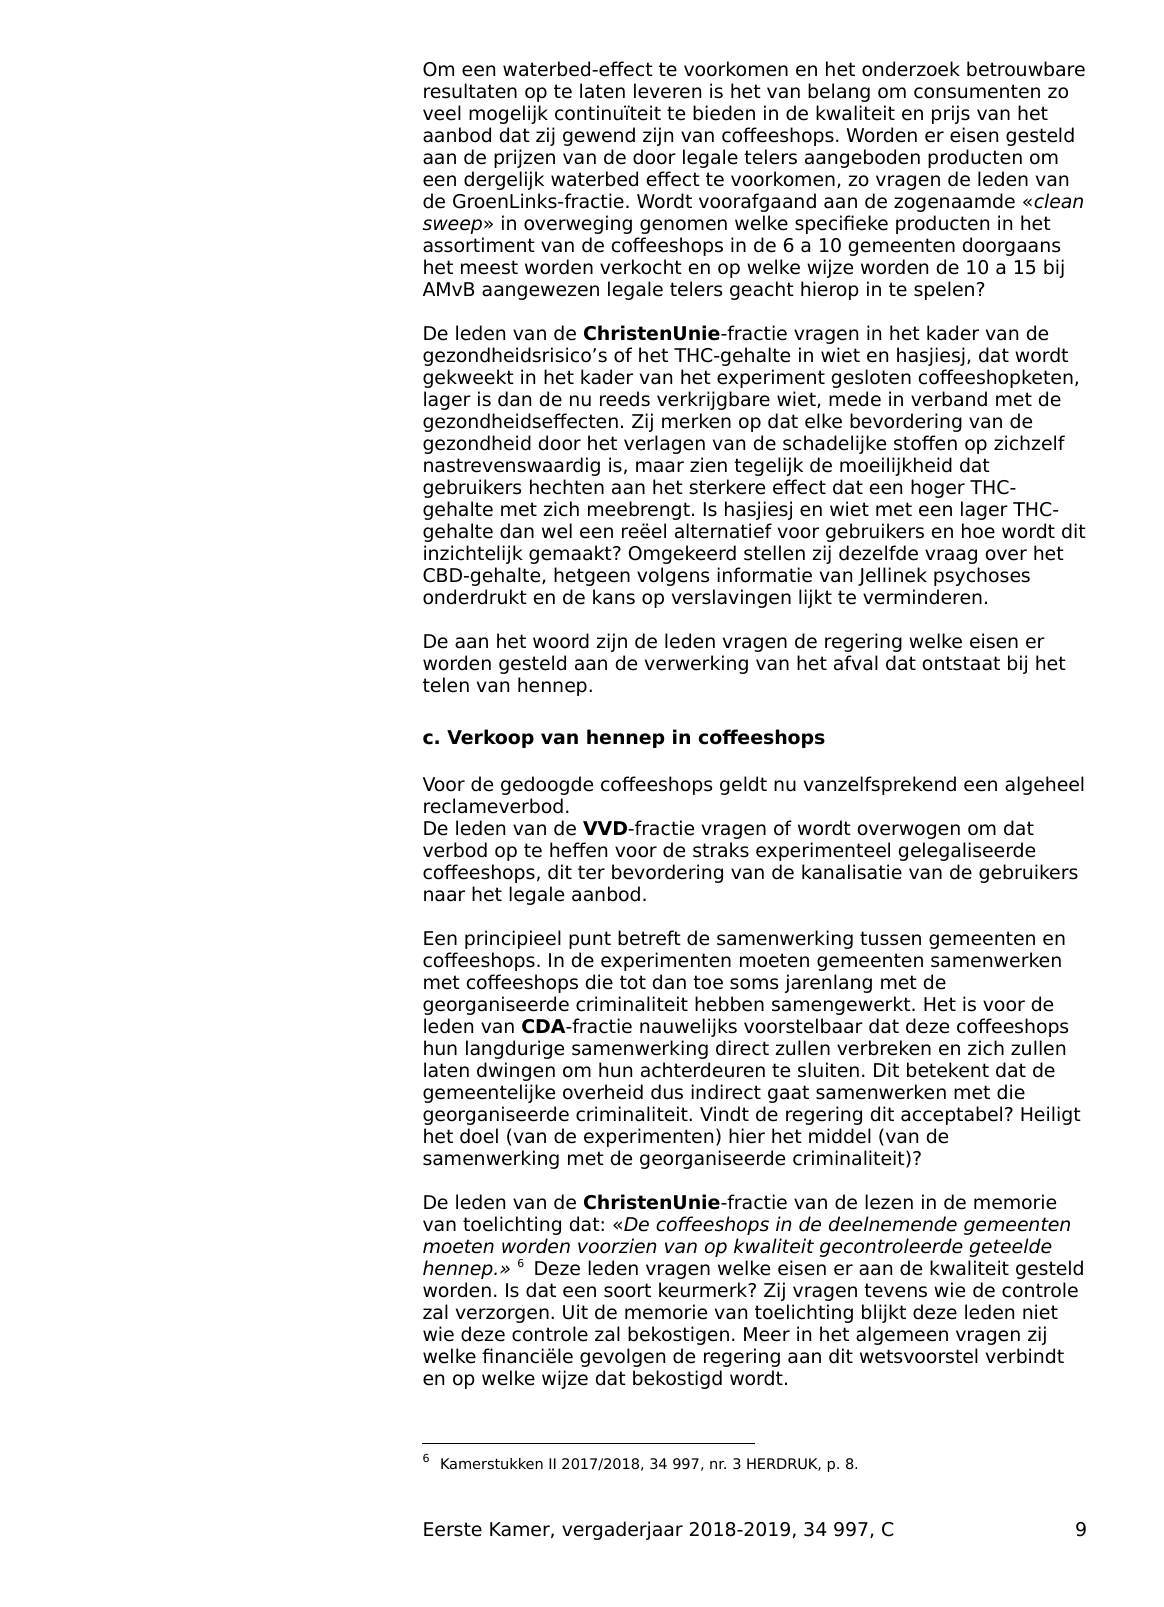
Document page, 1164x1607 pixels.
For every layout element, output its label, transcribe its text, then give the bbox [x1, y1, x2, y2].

text De leden van de ChristenUnie-fractie van de lezen in de memorie van toelichting dat: «De coffeeshops in de deelnemende gemeenten moeten worden voorzien van op kwaliteit gecontroleerde geteelde hennep.» Deze leden vragen welke eisen er aan de kwaliteit gesteld worden. Is dat een soort keurmerk? Zij vragen tevens wie de controle zal verzorgen. Uit de memorie van toelichting blijkt deze leden niet wie deze controle zal bekostigen. Meer in het algemeen vragen zij welke financiële gevolgen de regering aan dit wetsvoorstel verbindt en op welke wijze dat bekostigd wordt. [422, 1192, 1087, 1390]
text Voor de gedoogde coffeeshops geldt nu vanzelfsprekend een algeheel reclameverbod. [422, 774, 1087, 818]
text Kamerstukken II 2017/2018, 34 997, nr. 3 HERDRUK, p. 8. [422, 1452, 1087, 1474]
text Een principieel punt betreft de samenwerking tussen gemeenten en coffeeshops. In de experimenten moeten gemeenten samenwerken met coffeeshops die tot dan toe soms jarenlang met de georganiseerde criminaliteit hebben samengewerkt. Het is voor de leden van CDA-fractie nauwelijks voorstelbaar dat deze coffeeshops hun langdurige samenwerking direct zullen verbreken en zich zullen laten dwingen om hun achterdeuren te sluiten. Dit betekent dat de gemeentelijke overheid dus indirect gaat samenwerken met die georganiseerde criminaliteit. Vindt de regering dit acceptabel? Heiligt het doel (van de experimenten) hier het middel (van de samenwerking met de georganiseerde criminaliteit)? [422, 928, 1087, 1170]
text De leden van de ChristenUnie-fractie vragen in het kader van de gezondheidsrisico’s of het THC-gehalte in wiet en hasjiesj, dat wordt gekweekt in het kader van het experiment gesloten coffeeshopketen, lager is dan de nu reeds verkrijgbare wiet, mede in verband met de gezondheidseffecten. Zij merken op dat elke bevordering van de gezondheid door het verlagen van de schadelijke stoffen op zichzelf nastrevenswaardig is, maar zien tegelijk de moeilijkheid dat gebruikers hechten aan het sterkere effect dat een hoger THC-gehalte met zich meebrengt. Is hasjiesj en wiet met een lager THC-gehalte dan wel een reëel alternatief voor gebruikers en hoe wordt dit inzichtelijk gemaakt? Omgekeerd stellen zij dezelfde vraag over het CBD-gehalte, hetgeen volgens informatie van Jellinek psychoses onderdrukt en de kans op verslavingen lijkt te verminderen. [422, 323, 1087, 609]
text De leden van de VVD-fractie vragen of wordt overwogen om dat verbod op te heffen voor de straks experimenteel gelegaliseerde coffeeshops, dit ter bevordering van de kanalisatie van de gebruikers naar het legale aanbod. [422, 818, 1087, 906]
subtitle c. Verkoop van hennep in coffeeshops [422, 727, 1087, 749]
text De aan het woord zijn de leden vragen de regering welke eisen er worden gesteld aan de verwerking van het afval dat ontstaat bij het telen van hennep. [422, 631, 1087, 697]
text Om een waterbed-effect te voorkomen en het onderzoek betrouwbare resultaten op te laten leveren is het van belang om consumenten zo veel mogelijk continuïteit te bieden in de kwaliteit en prijs van het aanbod dat zij gewend zijn van coffeeshops. Worden er eisen gesteld aan de prijzen van de door legale telers aangeboden producten om een dergelijk waterbed effect te voorkomen, zo vragen de leden van de GroenLinks-fractie. Wordt voorafgaand aan de zogenaamde «clean sweep» in overweging genomen welke specifieke producten in het assortiment van de coffeeshops in de 6 a 10 gemeenten doorgaans het meest worden verkocht en op welke wijze worden de 10 a 15 bij AMvB aangewezen legale telers geacht hierop in te spelen? [422, 59, 1087, 301]
